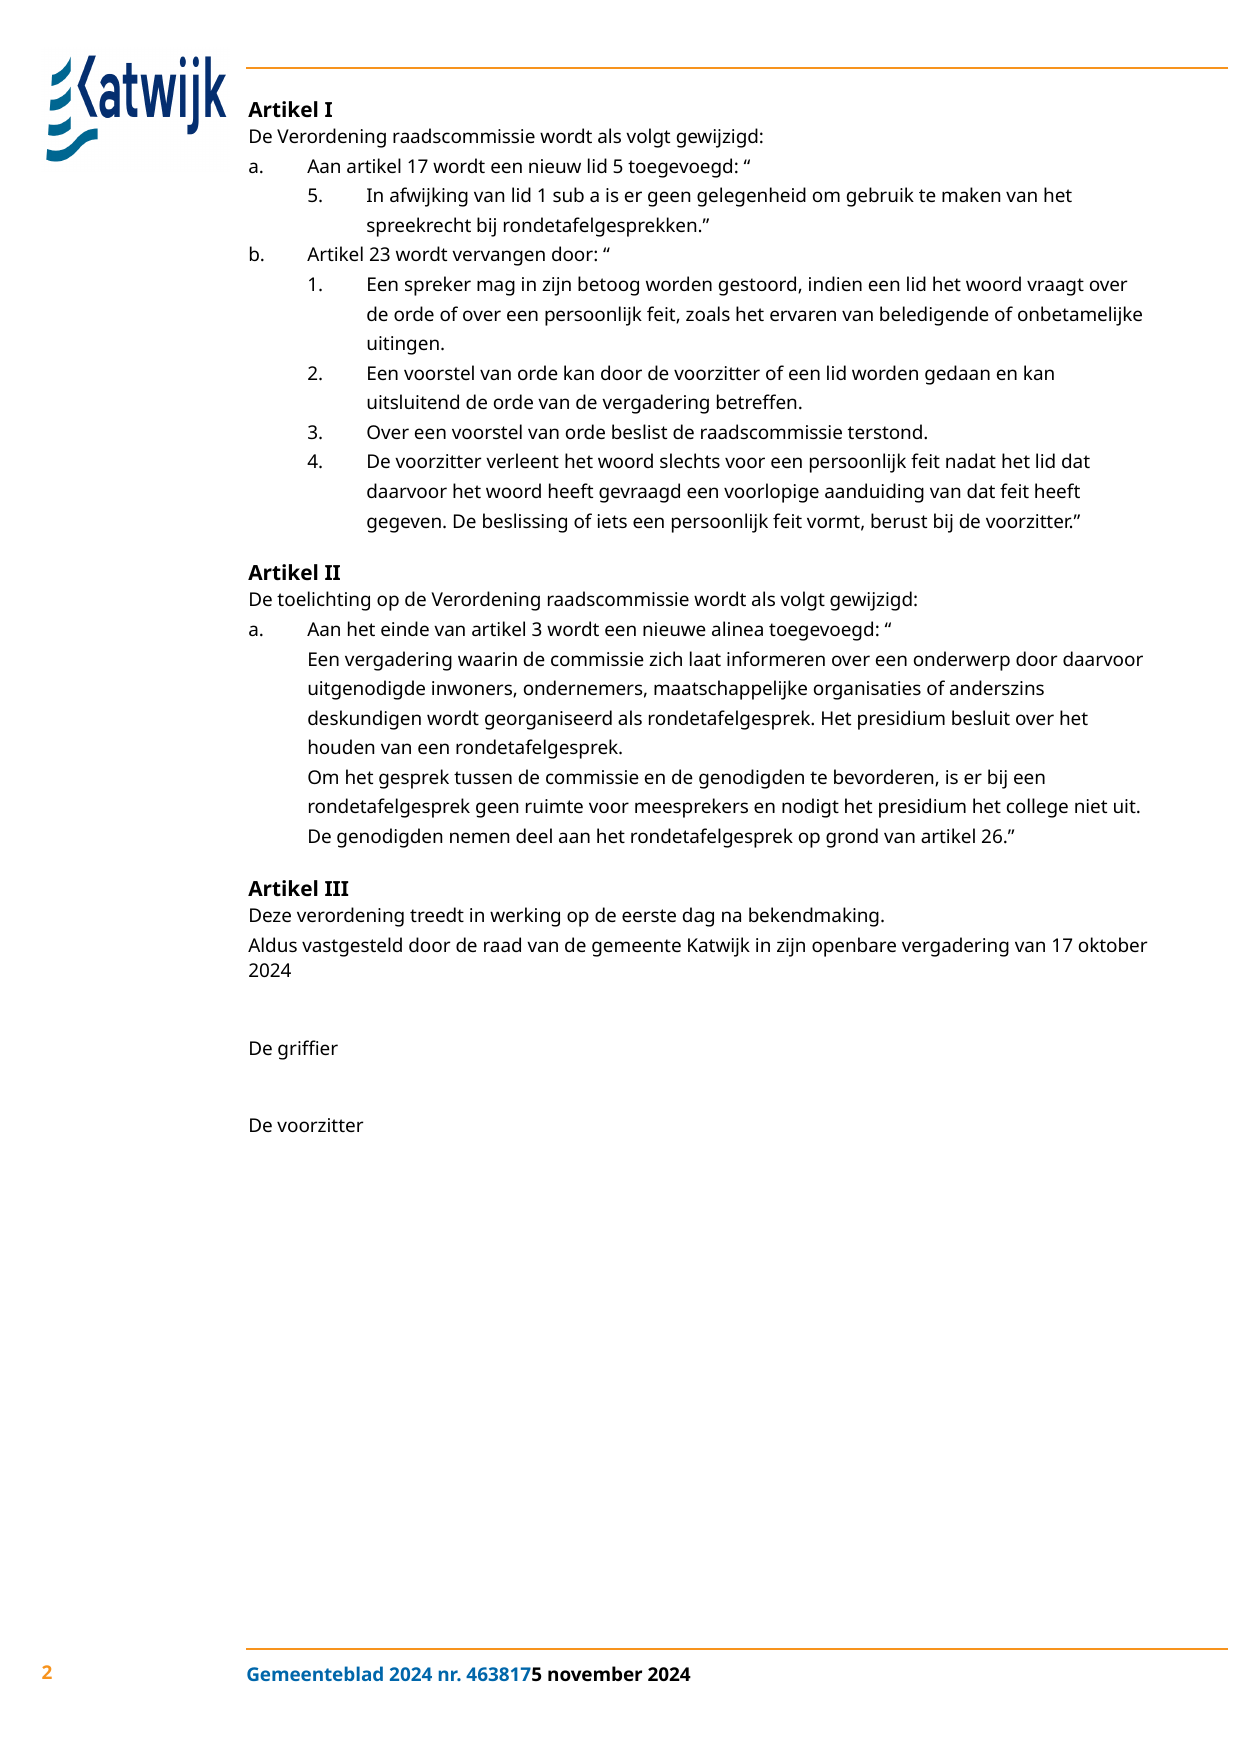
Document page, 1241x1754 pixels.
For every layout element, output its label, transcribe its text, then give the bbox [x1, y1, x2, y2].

text De voorzitter [248, 1112, 1152, 1138]
text De griffier [248, 1035, 1152, 1060]
list Over een voorstel van orde beslist de raadscommissie terstond. [307, 419, 1152, 445]
list Artikel 23 wordt vervangen door: “ [248, 242, 1152, 267]
list Een voorstel van orde kan door de voorzitter of een lid worden gedaan en kan uitsluitend de orde van de vergadering betreffen. [307, 360, 1152, 415]
list Een vergadering waarin de commissie zich laat informeren over een onderwerp door daarvoor uitgenodigde inwoners, ondernemers, maatschappelijke organisaties of anderszins deskundigen wordt georganiseerd als rondetafelgesprek. Het presidium besluit over het houden van een rondetafelgesprek. [248, 646, 1152, 760]
list Een spreker mag in zijn betoog worden gestoord, indien een lid het woord vraagt over de orde of over een persoonlijk feit, zoals het ervaren van beledigende of onbetamelijke uitingen. [307, 271, 1152, 356]
text De Verordening raadscommissie wordt als volgt gewijzigd: [248, 123, 1152, 149]
text Deze verordening treedt in werking op de eerste dag na bekendmaking. [248, 902, 1152, 928]
list Om het gesprek tussen de commissie en de genodigden te bevorderen, is er bij een rondetafelgesprek geen ruimte voor meesprekers en nodigt het presidium het college niet uit. De genodigden nemen deel aan het rondetafelgesprek op grond van artikel 26.” [248, 764, 1152, 849]
text Artikel III [248, 874, 1152, 902]
text De toelichting op de Verordening raadscommissie wordt als volgt gewijzigd: [248, 587, 1152, 612]
text Artikel II [248, 558, 1152, 587]
text Aldus vastgesteld door de raad van de gemeente Katwijk in zijn openbare vergadering van 17 oktober 2024 [248, 932, 1152, 983]
list Aan het einde van artikel 3 wordt een nieuwe alinea toegevoegd: “ [248, 616, 1152, 642]
list De voorzitter verleent het woord slechts voor een persoonlijk feit nadat het lid dat daarvoor het woord heeft gevraagd een voorlopige aanduiding van dat feit heeft gegeven. De beslissing of iets een persoonlijk feit vormt, berust bij de voorzitter.” [307, 449, 1152, 533]
list In afwijking van lid 1 sub a is er geen gelegenheid om gebruik te maken van het spreekrecht bij rondetafelgesprekken.” [307, 182, 1152, 238]
text Artikel I [248, 95, 1152, 123]
picture [41, 47, 231, 172]
list Aan artikel 17 wordt een nieuw lid 5 toegevoegd: “ [248, 153, 1152, 178]
